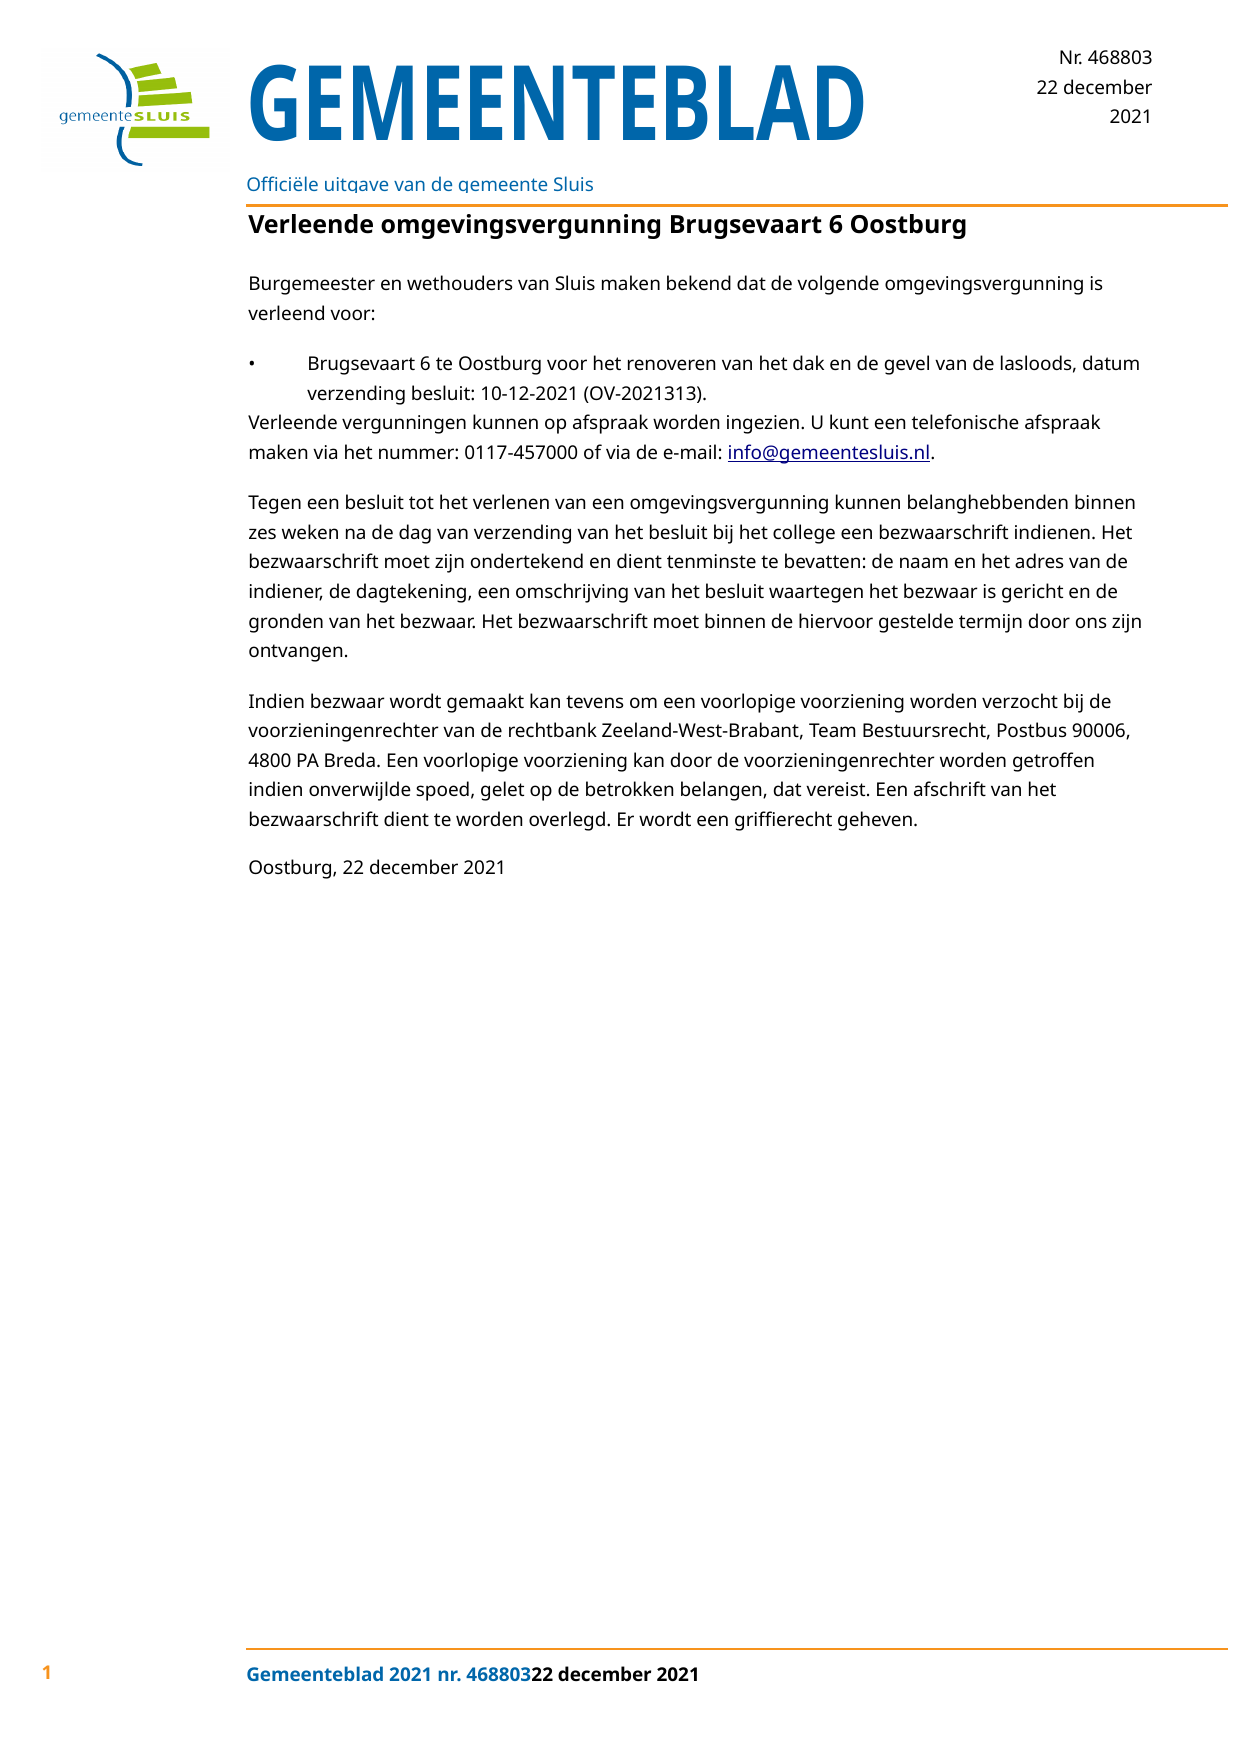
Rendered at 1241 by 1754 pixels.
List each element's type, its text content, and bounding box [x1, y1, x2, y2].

text Verleende vergunningen kunnen op afspraak worden ingezien. U kunt een telefonische afspraak maken via het nummer: 0117-457000 of via de e-mail: info@gemeentesluis.nl. [248, 409, 1152, 465]
list Brugsevaart 6 te Oostburg voor het renoveren van het dak en de gevel van de lasloods, datum verzending besluit: 10-12-2021 (OV-2021313). [248, 350, 1152, 406]
text Indien bezwaar wordt gemaakt kan tevens om een voorlopige voorziening worden verzocht bij de voorzieningenrechter van de rechtbank Zeeland-West-Brabant, Team Bestuursrecht, Postbus 90006, 4800 PA Breda. Een voorlopige voorziening kan door de voorzieningenrechter worden getroffen indien onverwijlde spoed, gelet op de betrokken belangen, dat vereist. Een afschrift van het bezwaarschrift dient te worden overlegd. Er wordt een griffierecht geheven. [248, 688, 1152, 832]
text Tegen een besluit tot het verlenen van een omgevingsvergunning kunnen belanghebbenden binnen zes weken na de dag van verzending van het besluit bij het college een bezwaarschrift indienen. Het bezwaarschrift moet zijn ondertekend en dient tenminste te bevatten: de naam en het adres van de indiener, de dagtekening, een omschrijving van het besluit waartegen het bezwaar is gericht en de gronden van het bezwaar. Het bezwaarschrift moet binnen de hiervoor gestelde termijn door ons zijn ontvangen. [248, 489, 1152, 663]
text Burgemeester en wethouders van Sluis maken bekend dat de volgende omgevingsvergunning is verleend voor: [248, 270, 1152, 326]
text Oostburg, 22 december 2021 [248, 854, 1152, 880]
text Verleende omgevingsvergunning Brugsevaart 6 Oostburg [248, 207, 1152, 241]
picture [41, 47, 231, 172]
